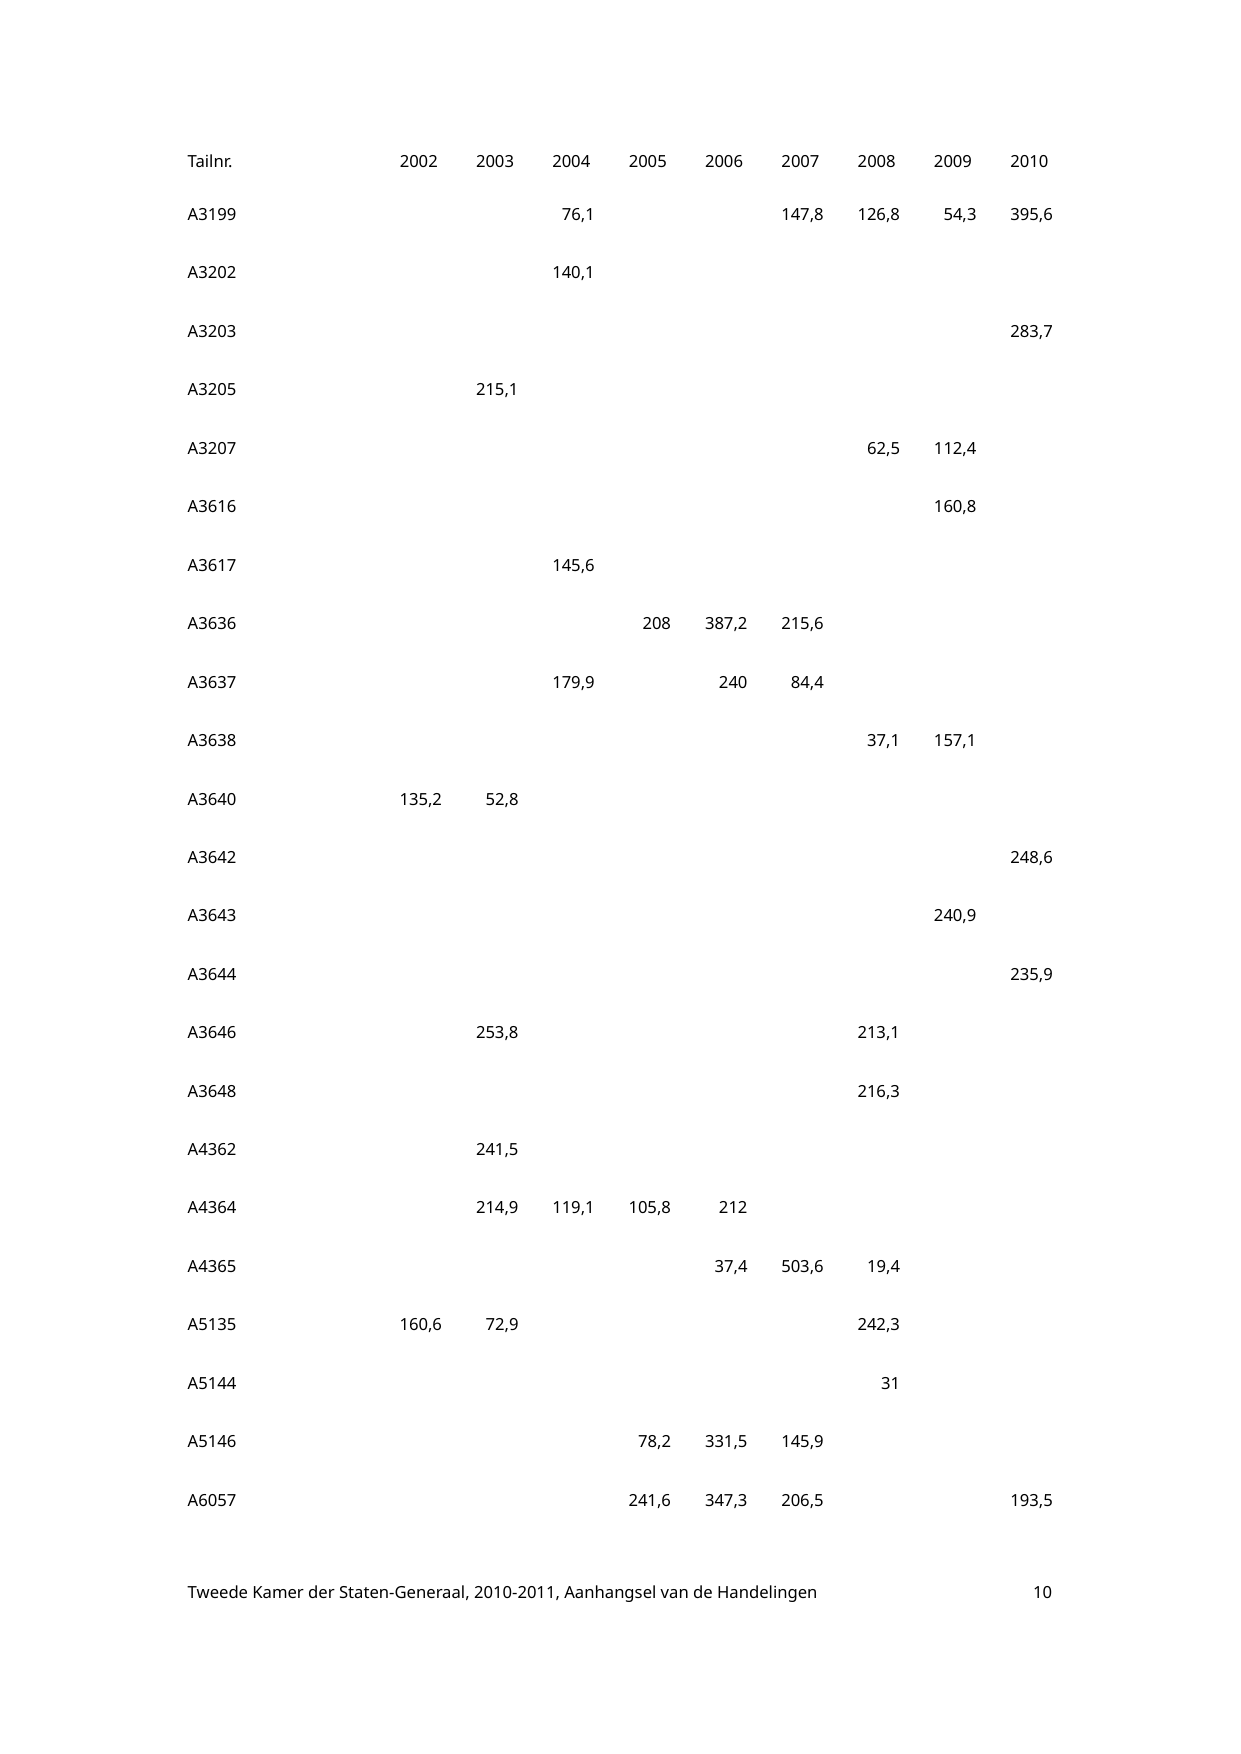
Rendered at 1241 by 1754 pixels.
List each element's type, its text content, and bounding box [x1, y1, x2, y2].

table_cell [900, 1138, 976, 1196]
table_cell [518, 378, 594, 436]
table_cell 84,4 [747, 670, 823, 729]
table_cell 135,2 [366, 787, 442, 846]
table_cell [442, 436, 518, 495]
table_cell [366, 1488, 442, 1547]
table_cell [900, 378, 976, 436]
table_cell A3638 [188, 729, 366, 787]
table_cell 31 [824, 1371, 900, 1430]
table_cell 208 [595, 612, 671, 670]
table_cell [976, 495, 1053, 553]
table_cell [595, 787, 671, 846]
table_cell [518, 612, 594, 670]
table_cell 76,1 [518, 203, 594, 261]
table_cell [366, 612, 442, 670]
table_cell [824, 612, 900, 670]
table_cell [595, 495, 671, 553]
table_cell [900, 1430, 976, 1488]
table_cell [518, 320, 594, 378]
table_cell [976, 1313, 1053, 1371]
table_cell [595, 1138, 671, 1196]
table_cell [442, 963, 518, 1021]
table_cell 19,4 [824, 1255, 900, 1313]
table_cell [595, 963, 671, 1021]
table_cell [900, 1079, 976, 1138]
table_cell [366, 904, 442, 962]
table_cell [900, 846, 976, 904]
table_cell 105,8 [595, 1196, 671, 1254]
table_cell A3637 [188, 670, 366, 729]
table_cell [595, 1021, 671, 1079]
table_cell 242,3 [824, 1313, 900, 1371]
table_cell [671, 378, 747, 436]
table_cell [518, 495, 594, 553]
table_cell [442, 553, 518, 612]
table_cell [671, 495, 747, 553]
table_cell [595, 1313, 671, 1371]
table_cell 140,1 [518, 261, 594, 319]
table_cell 387,2 [671, 612, 747, 670]
table_header Tailnr. [188, 150, 366, 203]
table_cell [747, 378, 823, 436]
table_cell [518, 846, 594, 904]
table_cell [366, 1079, 442, 1138]
table_cell [747, 1079, 823, 1138]
table_cell 248,6 [976, 846, 1053, 904]
table_cell [442, 261, 518, 319]
table_cell 216,3 [824, 1079, 900, 1138]
table_cell 145,9 [747, 1430, 823, 1488]
table_cell 253,8 [442, 1021, 518, 1079]
table_cell [671, 1313, 747, 1371]
table_cell 54,3 [900, 203, 976, 261]
table_cell 179,9 [518, 670, 594, 729]
table_cell A3617 [188, 553, 366, 612]
table_cell 147,8 [747, 203, 823, 261]
table_header 2010 [976, 150, 1053, 203]
table_cell [366, 1196, 442, 1254]
table_cell 37,1 [824, 729, 900, 787]
table_cell [518, 1079, 594, 1138]
table_cell [671, 203, 747, 261]
table_cell [442, 612, 518, 670]
table_cell [595, 1255, 671, 1313]
table_cell 119,1 [518, 1196, 594, 1254]
table_cell [518, 1371, 594, 1430]
table_cell [824, 378, 900, 436]
table_cell [366, 436, 442, 495]
table_cell [747, 261, 823, 319]
table_cell [900, 261, 976, 319]
table_cell [976, 612, 1053, 670]
table_cell 126,8 [824, 203, 900, 261]
table_cell [671, 904, 747, 962]
table_cell [671, 1021, 747, 1079]
table_cell [976, 436, 1053, 495]
table_cell [747, 1371, 823, 1430]
table_cell [671, 1138, 747, 1196]
table_cell [824, 261, 900, 319]
table_cell A3199 [188, 203, 366, 261]
table_cell [824, 1430, 900, 1488]
table_cell 241,6 [595, 1488, 671, 1547]
table_cell [976, 1021, 1053, 1079]
table_cell [595, 846, 671, 904]
table_cell 215,1 [442, 378, 518, 436]
table_cell [366, 261, 442, 319]
table_cell [900, 670, 976, 729]
table_cell A3646 [188, 1021, 366, 1079]
table_cell [366, 963, 442, 1021]
table_cell [976, 904, 1053, 962]
table_cell [442, 1488, 518, 1547]
table_cell 157,1 [900, 729, 976, 787]
table_cell 112,4 [900, 436, 976, 495]
table_cell A3648 [188, 1079, 366, 1138]
table_header 2002 [366, 150, 442, 203]
table_cell [747, 1021, 823, 1079]
table_cell [595, 1079, 671, 1138]
table_cell A3203 [188, 320, 366, 378]
table_cell 213,1 [824, 1021, 900, 1079]
table_cell [824, 553, 900, 612]
table_cell [900, 1371, 976, 1430]
table_cell [976, 378, 1053, 436]
table_cell 331,5 [671, 1430, 747, 1488]
table_cell [976, 670, 1053, 729]
table_cell 78,2 [595, 1430, 671, 1488]
table_cell [824, 846, 900, 904]
table_cell [671, 787, 747, 846]
table_cell [671, 436, 747, 495]
table_cell [595, 203, 671, 261]
table_cell A3636 [188, 612, 366, 670]
table_cell [976, 1371, 1053, 1430]
table_cell 160,8 [900, 495, 976, 553]
table_cell A5144 [188, 1371, 366, 1430]
table_cell [366, 1255, 442, 1313]
table_cell [442, 495, 518, 553]
table_cell [747, 495, 823, 553]
table_cell 241,5 [442, 1138, 518, 1196]
table_cell [366, 495, 442, 553]
table_cell A3616 [188, 495, 366, 553]
table_cell [747, 1313, 823, 1371]
table_cell [900, 612, 976, 670]
table_cell [747, 787, 823, 846]
table_cell [595, 1371, 671, 1430]
table_cell [900, 1021, 976, 1079]
table_cell [518, 1313, 594, 1371]
table_cell [671, 553, 747, 612]
table_cell A4364 [188, 1196, 366, 1254]
table_cell [824, 787, 900, 846]
table_cell 62,5 [824, 436, 900, 495]
table_cell 193,5 [976, 1488, 1053, 1547]
table_cell 52,8 [442, 787, 518, 846]
table_cell 206,5 [747, 1488, 823, 1547]
table_cell [900, 1196, 976, 1254]
table_cell 240,9 [900, 904, 976, 962]
table_cell [900, 1488, 976, 1547]
table_cell [900, 553, 976, 612]
table_cell [442, 203, 518, 261]
table_cell [976, 261, 1053, 319]
table_cell [671, 320, 747, 378]
table_cell [442, 1371, 518, 1430]
table_cell [976, 729, 1053, 787]
table_cell [595, 378, 671, 436]
table_cell [442, 846, 518, 904]
table_cell [671, 729, 747, 787]
table_cell A3644 [188, 963, 366, 1021]
table_cell [747, 846, 823, 904]
table_cell [824, 1196, 900, 1254]
table_cell [747, 1196, 823, 1254]
table_cell [518, 729, 594, 787]
table_cell 145,6 [518, 553, 594, 612]
table_header 2008 [824, 150, 900, 203]
table_cell [824, 963, 900, 1021]
table_cell 160,6 [366, 1313, 442, 1371]
table_cell [366, 1371, 442, 1430]
table_cell 214,9 [442, 1196, 518, 1254]
table_cell [366, 320, 442, 378]
table_cell [747, 320, 823, 378]
table_header 2006 [671, 150, 747, 203]
table_cell [824, 495, 900, 553]
table_header 2003 [442, 150, 518, 203]
table_cell [366, 670, 442, 729]
table_cell A4362 [188, 1138, 366, 1196]
table_cell 283,7 [976, 320, 1053, 378]
table_cell A3640 [188, 787, 366, 846]
table_cell A5146 [188, 1430, 366, 1488]
table_cell A3202 [188, 261, 366, 319]
table_cell [900, 1313, 976, 1371]
table_cell [366, 1021, 442, 1079]
table_cell [671, 1079, 747, 1138]
table_cell [366, 203, 442, 261]
table_cell A3643 [188, 904, 366, 962]
table_cell 215,6 [747, 612, 823, 670]
table_cell 503,6 [747, 1255, 823, 1313]
table_header 2007 [747, 150, 823, 203]
table_cell [900, 320, 976, 378]
table_cell [900, 1255, 976, 1313]
table_cell [518, 963, 594, 1021]
table_cell [824, 670, 900, 729]
table_cell A6057 [188, 1488, 366, 1547]
table_cell A3642 [188, 846, 366, 904]
table_cell [518, 1138, 594, 1196]
table_cell 395,6 [976, 203, 1053, 261]
table_header 2009 [900, 150, 976, 203]
table_cell 347,3 [671, 1488, 747, 1547]
table_cell [747, 553, 823, 612]
table_cell [824, 320, 900, 378]
table_cell [976, 1430, 1053, 1488]
table_cell 37,4 [671, 1255, 747, 1313]
table_header 2005 [595, 150, 671, 203]
table_cell [442, 1430, 518, 1488]
table_cell [518, 436, 594, 495]
table_cell [595, 320, 671, 378]
table_cell [747, 904, 823, 962]
table_cell [976, 553, 1053, 612]
table_cell 72,9 [442, 1313, 518, 1371]
table_cell A3207 [188, 436, 366, 495]
table_cell [824, 1138, 900, 1196]
table_cell [518, 1430, 594, 1488]
table_cell [976, 1196, 1053, 1254]
table_cell [595, 261, 671, 319]
table_cell [595, 670, 671, 729]
table_header 2004 [518, 150, 594, 203]
table_cell [671, 261, 747, 319]
table_cell [747, 436, 823, 495]
table_cell [595, 729, 671, 787]
table_cell [824, 1488, 900, 1547]
table_cell [518, 1021, 594, 1079]
table_cell 240 [671, 670, 747, 729]
table_cell [900, 963, 976, 1021]
table_cell [366, 1430, 442, 1488]
table_cell [671, 963, 747, 1021]
table_cell [747, 1138, 823, 1196]
table_cell [595, 553, 671, 612]
table_cell [518, 1255, 594, 1313]
table_cell [366, 846, 442, 904]
table_cell A4365 [188, 1255, 366, 1313]
table_cell [366, 378, 442, 436]
table_cell [976, 787, 1053, 846]
table_cell [518, 904, 594, 962]
table_cell [366, 553, 442, 612]
table_cell [747, 963, 823, 1021]
table_cell [442, 1255, 518, 1313]
table_cell [671, 1371, 747, 1430]
table_cell [595, 904, 671, 962]
table_cell 212 [671, 1196, 747, 1254]
table_cell [366, 1138, 442, 1196]
table_cell [976, 1138, 1053, 1196]
table_cell [366, 729, 442, 787]
table_cell 235,9 [976, 963, 1053, 1021]
table_cell [518, 1488, 594, 1547]
table_cell [671, 846, 747, 904]
table_cell [900, 787, 976, 846]
table_cell A3205 [188, 378, 366, 436]
table_cell [824, 904, 900, 962]
table_cell [442, 1079, 518, 1138]
table_cell [595, 436, 671, 495]
table_cell [442, 904, 518, 962]
table_cell [518, 787, 594, 846]
table_cell [747, 729, 823, 787]
table_cell [442, 729, 518, 787]
table_cell A5135 [188, 1313, 366, 1371]
table_cell [976, 1255, 1053, 1313]
table_cell [976, 1079, 1053, 1138]
table_cell [442, 670, 518, 729]
table_cell [442, 320, 518, 378]
